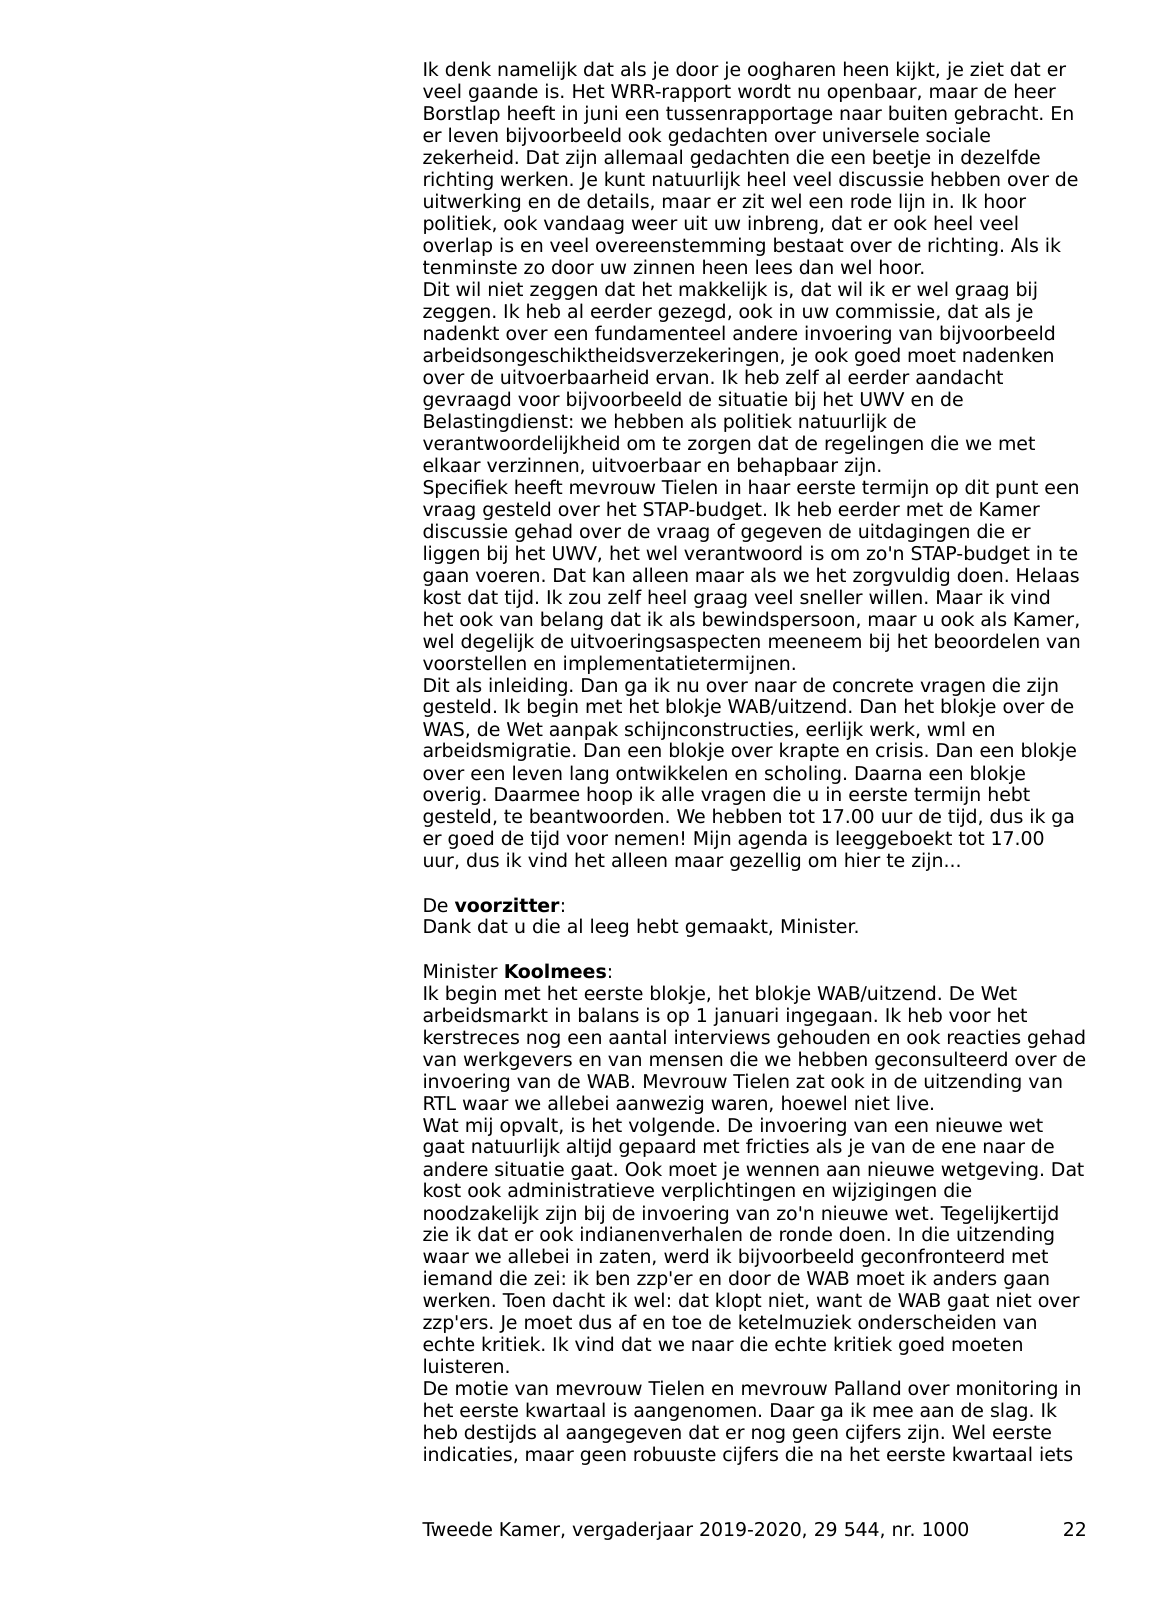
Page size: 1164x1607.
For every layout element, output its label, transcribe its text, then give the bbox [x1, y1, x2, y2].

text Specifiek heeft mevrouw Tielen in haar eerste termijn op dit punt een vraag gesteld over het STAP-budget. Ik heb eerder met de Kamer discussie gehad over de vraag of gegeven de uitdagingen die er liggen bij het UWV, het wel verantwoord is om zo'n STAP-budget in te gaan voeren. Dat kan alleen maar als we het zorgvuldig doen. Helaas kost dat tijd. Ik zou zelf heel graag veel sneller willen. Maar ik vind het ook van belang dat ik als bewindspersoon, maar u ook als Kamer, wel degelijk de uitvoeringsaspecten meeneem bij het beoordelen van voorstellen en implementatietermijnen. [422, 477, 1087, 674]
text De motie van mevrouw Tielen en mevrouw Palland over monitoring in het eerste kwartaal is aangenomen. Daar ga ik mee aan de slag. Ik heb destijds al aangegeven dat er nog geen cijfers zijn. Wel eerste indicaties, maar geen robuuste cijfers die na het eerste kwartaal iets [422, 1378, 1087, 1466]
text Dit als inleiding. Dan ga ik nu over naar de concrete vragen die zijn gesteld. Ik begin met het blokje WAB/uitzend. Dan het blokje over de WAS, de Wet aanpak schijnconstructies, eerlijk werk, wml en arbeidsmigratie. Dan een blokje over krapte en crisis. Dan een blokje over een leven lang ontwikkelen en scholing. Daarna een blokje overig. Daarmee hoop ik alle vragen die u in eerste termijn hebt gesteld, te beantwoorden. We hebben tot 17.00 uur de tijd, dus ik ga er goed de tijd voor nemen! Mijn agenda is leeggeboekt tot 17.00 uur, dus ik vind het alleen maar gezellig om hier te zijn... [422, 674, 1087, 872]
text Dank dat u die al leeg hebt gemaakt, Minister. [422, 916, 1087, 938]
text Minister Koolmees: [422, 961, 1087, 983]
text Ik begin met het eerste blokje, het blokje WAB/uitzend. De Wet arbeidsmarkt in balans is op 1 januari ingegaan. Ik heb voor het kerstreces nog een aantal interviews gehouden en ook reacties gehad van werkgevers en van mensen die we hebben geconsulteerd over de invoering van de WAB. Mevrouw Tielen zat ook in de uitzending van RTL waar we allebei aanwezig waren, hoewel niet live. [422, 983, 1087, 1114]
text Ik denk namelijk dat als je door je oogharen heen kijkt, je ziet dat er veel gaande is. Het WRR-rapport wordt nu openbaar, maar de heer Borstlap heeft in juni een tussenrapportage naar buiten gebracht. En er leven bijvoorbeeld ook gedachten over universele sociale zekerheid. Dat zijn allemaal gedachten die een beetje in dezelfde richting werken. Je kunt natuurlijk heel veel discussie hebben over de uitwerking en de details, maar er zit wel een rode lijn in. Ik hoor politiek, ook vandaag weer uit uw inbreng, dat er ook heel veel overlap is en veel overeenstemming bestaat over de richting. Als ik tenminste zo door uw zinnen heen lees dan wel hoor. [422, 59, 1087, 279]
text Wat mij opvalt, is het volgende. De invoering van een nieuwe wet gaat natuurlijk altijd gepaard met fricties als je van de ene naar de andere situatie gaat. Ook moet je wennen aan nieuwe wetgeving. Dat kost ook administratieve verplichtingen en wijzigingen die noodzakelijk zijn bij de invoering van zo'n nieuwe wet. Tegelijkertijd zie ik dat er ook indianenverhalen de ronde doen. In die uitzending waar we allebei in zaten, werd ik bijvoorbeeld geconfronteerd met iemand die zei: ik ben zzp'er en door de WAB moet ik anders gaan werken. Toen dacht ik wel: dat klopt niet, want de WAB gaat niet over zzp'ers. Je moet dus af en toe de ketelmuziek onderscheiden van echte kritiek. Ik vind dat we naar die echte kritiek goed moeten luisteren. [422, 1114, 1087, 1378]
text De voorzitter: [422, 894, 1087, 916]
text Dit wil niet zeggen dat het makkelijk is, dat wil ik er wel graag bij zeggen. Ik heb al eerder gezegd, ook in uw commissie, dat als je nadenkt over een fundamenteel andere invoering van bijvoorbeeld arbeidsongeschiktheidsverzekeringen, je ook goed moet nadenken over de uitvoerbaarheid ervan. Ik heb zelf al eerder aandacht gevraagd voor bijvoorbeeld de situatie bij het UWV en de Belastingdienst: we hebben als politiek natuurlijk de verantwoordelijkheid om te zorgen dat de regelingen die we met elkaar verzinnen, uitvoerbaar en behapbaar zijn. [422, 279, 1087, 477]
